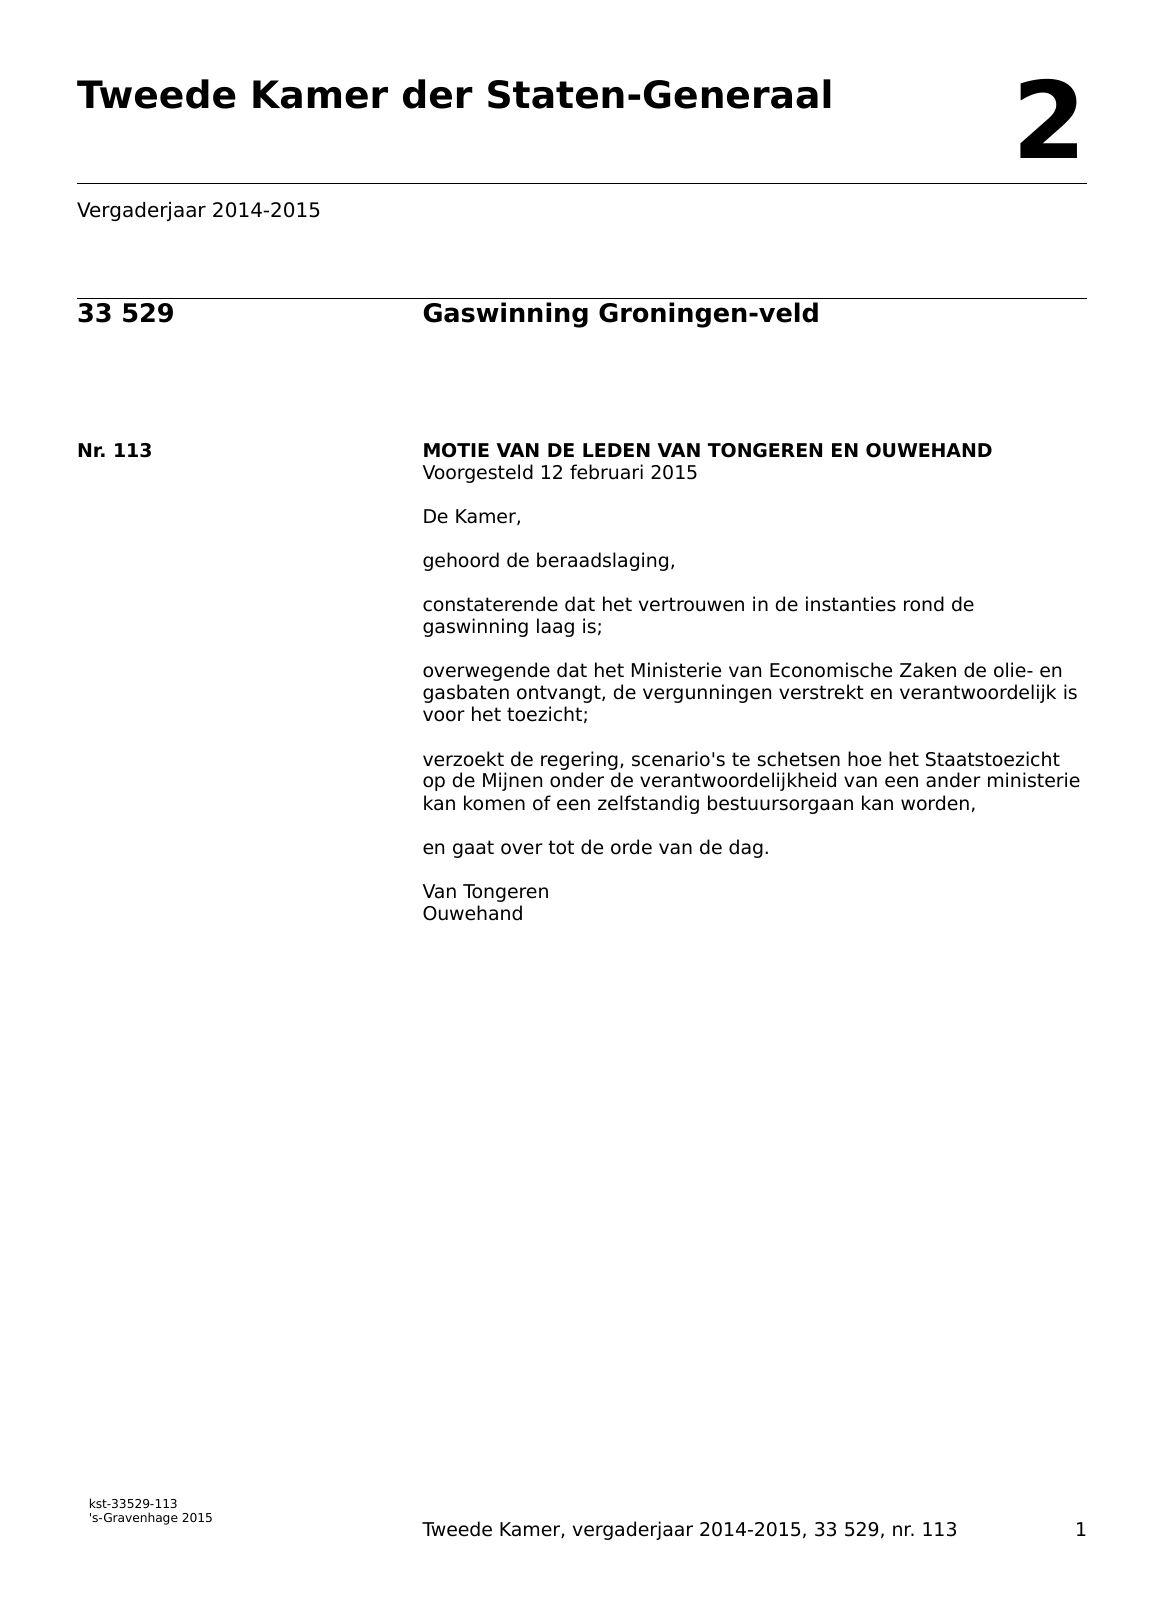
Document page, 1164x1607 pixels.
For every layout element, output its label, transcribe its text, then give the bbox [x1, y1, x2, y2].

subtitle Nr. 113 MOTIE VAN DE LEDEN VAN TONGEREN EN OUWEHAND [77, 440, 1087, 462]
text en gaat over tot de orde van de dag. [422, 837, 1087, 858]
table_header 2 [886, 59, 1087, 183]
text constaterende dat het vertrouwen in de instanties rond de gaswinning laag is; [422, 594, 1087, 638]
text De Kamer, [422, 506, 1087, 528]
text Voorgesteld 12 februari 2015 [422, 462, 1087, 484]
subtitle 33 529 Gaswinning Groningen-veld [77, 299, 1087, 329]
text verzoekt de regering, scenario's te schetsen hoe het Staatstoezicht op de Mijnen onder de verantwoordelijkheid van een ander ministerie kan komen of een zelfstandig bestuursorgaan kan worden, [422, 748, 1087, 814]
text 's-Gravenhage 2015 [88, 1511, 323, 1525]
text Van Tongeren [422, 881, 1087, 903]
table_header Tweede Kamer der Staten-Generaal [77, 59, 886, 183]
text overwegende dat het Ministerie van Economische Zaken de olie- en gasbaten ontvangt, de vergunningen verstrekt en verantwoordelijk is voor het toezicht; [422, 660, 1087, 726]
text kst-33529-113 [88, 1497, 323, 1511]
table_cell Vergaderjaar 2014-2015 [77, 184, 1087, 298]
text Ouwehand [422, 903, 1087, 925]
text gehoord de beraadslaging, [422, 550, 1087, 572]
